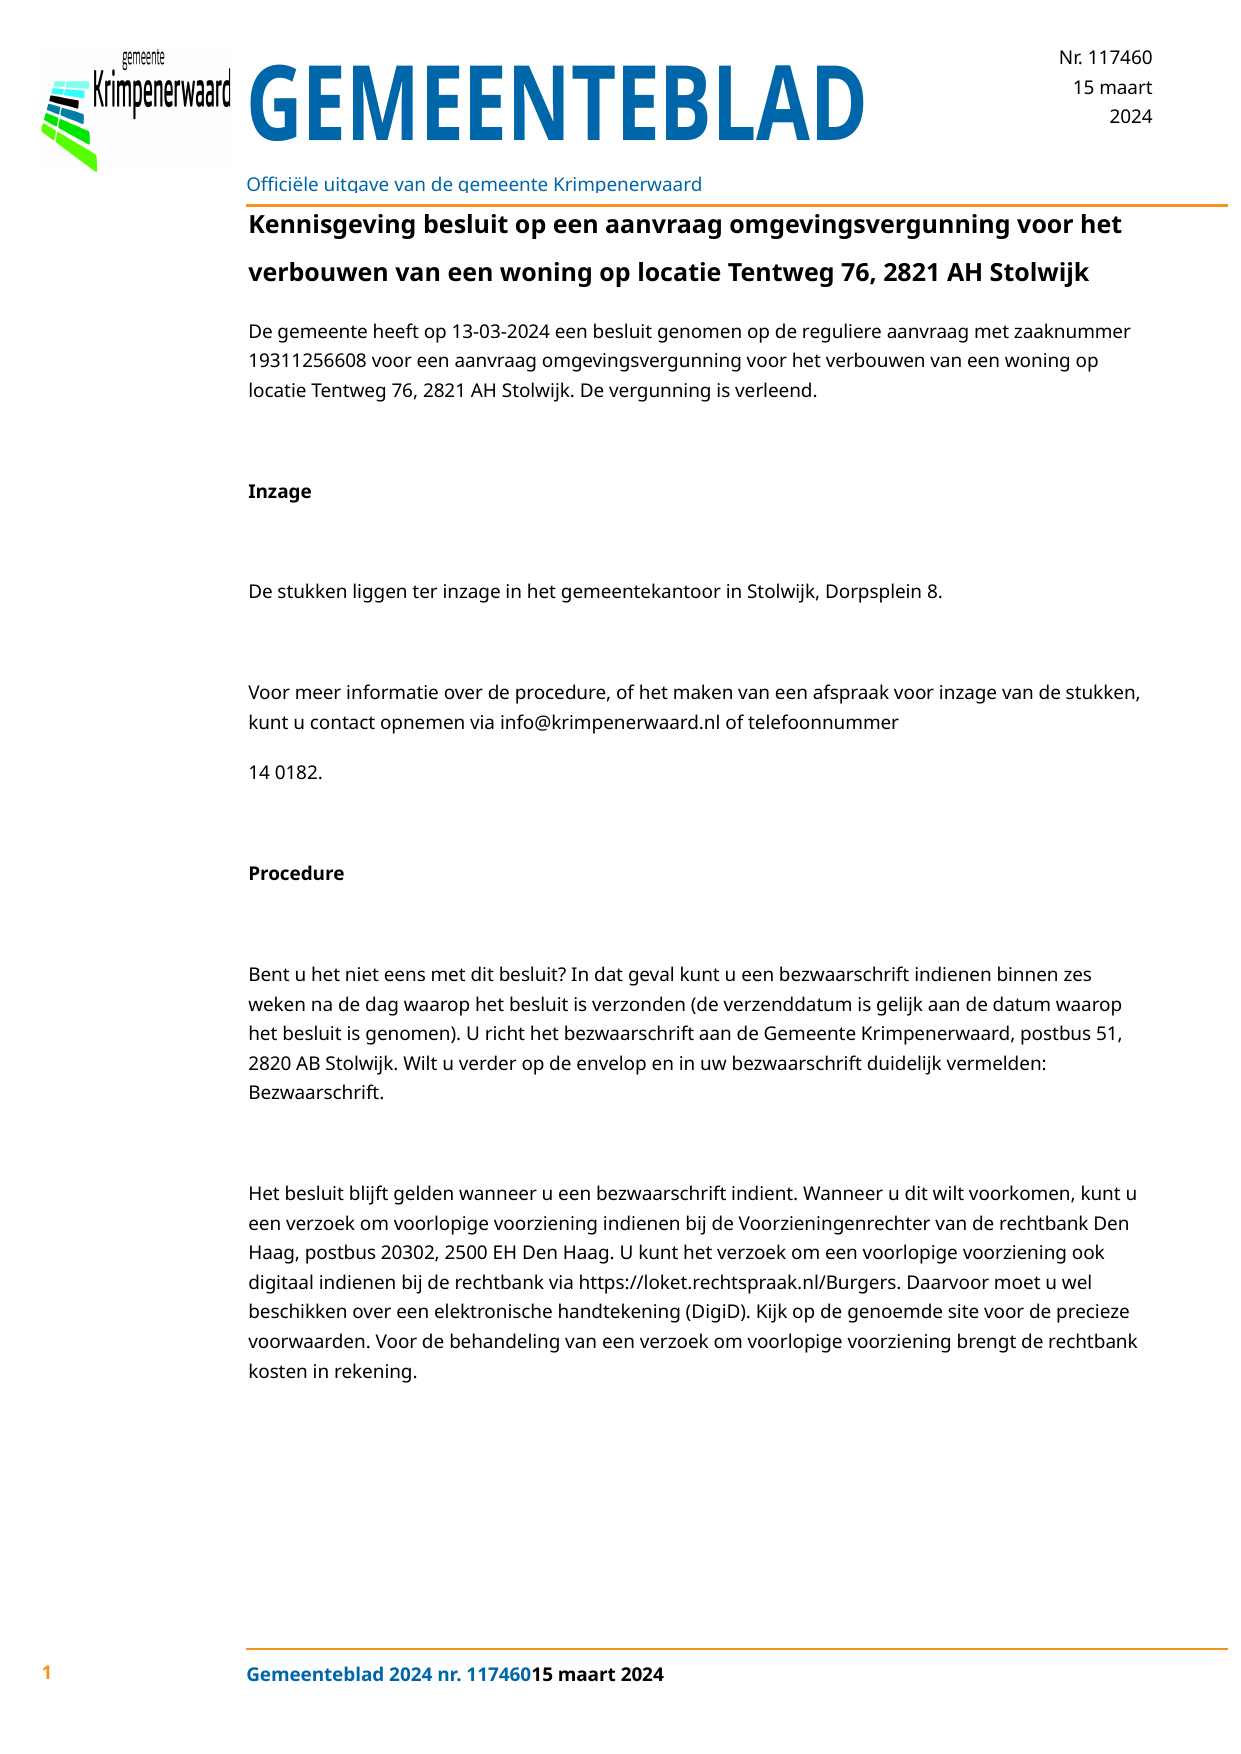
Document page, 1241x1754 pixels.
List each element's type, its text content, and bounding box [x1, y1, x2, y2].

text Inzage [248, 478, 1152, 504]
text Kennisgeving besluit op een aanvraag omgevingsvergunning voor het verbouwen van een woning op locatie Tentweg 76, 2821 AH Stolwijk [248, 207, 1152, 288]
text Procedure [248, 860, 1152, 886]
text De stukken liggen ter inzage in het gemeentekantoor in Stolwijk, Dorpsplein 8. [248, 579, 1152, 604]
text 14 0182. [248, 759, 1152, 785]
picture [41, 47, 231, 172]
text Bent u het niet eens met dit besluit? In dat geval kunt u een bezwaarschrift indienen binnen zes weken na de dag waarop het besluit is verzonden (de verzenddatum is gelijk aan de datum waarop het besluit is genomen). U richt het bezwaarschrift aan de Gemeente Krimpenerwaard, postbus 51, 2820 AB Stolwijk. Wilt u verder op de envelop en in uw bezwaarschrift duidelijk vermelden: Bezwaarschrift. [248, 961, 1152, 1105]
text De gemeente heeft op 13-03-2024 een besluit genomen op de reguliere aanvraag met zaaknummer 19311256608 voor een aanvraag omgevingsvergunning voor het verbouwen van een woning op locatie Tentweg 76, 2821 AH Stolwijk. De vergunning is verleend. [248, 318, 1152, 403]
text Het besluit blijft gelden wanneer u een bezwaarschrift indient. Wanneer u dit wilt voorkomen, kunt u een verzoek om voorlopige voorziening indienen bij de Voorzieningenrechter van de rechtbank Den Haag, postbus 20302, 2500 EH Den Haag. U kunt het verzoek om een voorlopige voorziening ook digitaal indienen bij de rechtbank via https://loket.rechtspraak.nl/Burgers. Daarvoor moet u wel beschikken over een elektronische handtekening (DigiD). Kijk op de genoemde site voor de precieze voorwaarden. Voor de behandeling van een verzoek om voorlopige voorziening brengt de rechtbank kosten in rekening. [248, 1180, 1152, 1384]
text Voor meer informatie over de procedure, of het maken van een afspraak voor inzage van de stukken, kunt u contact opnemen via info@krimpenerwaard.nl of telefoonnummer [248, 679, 1152, 735]
